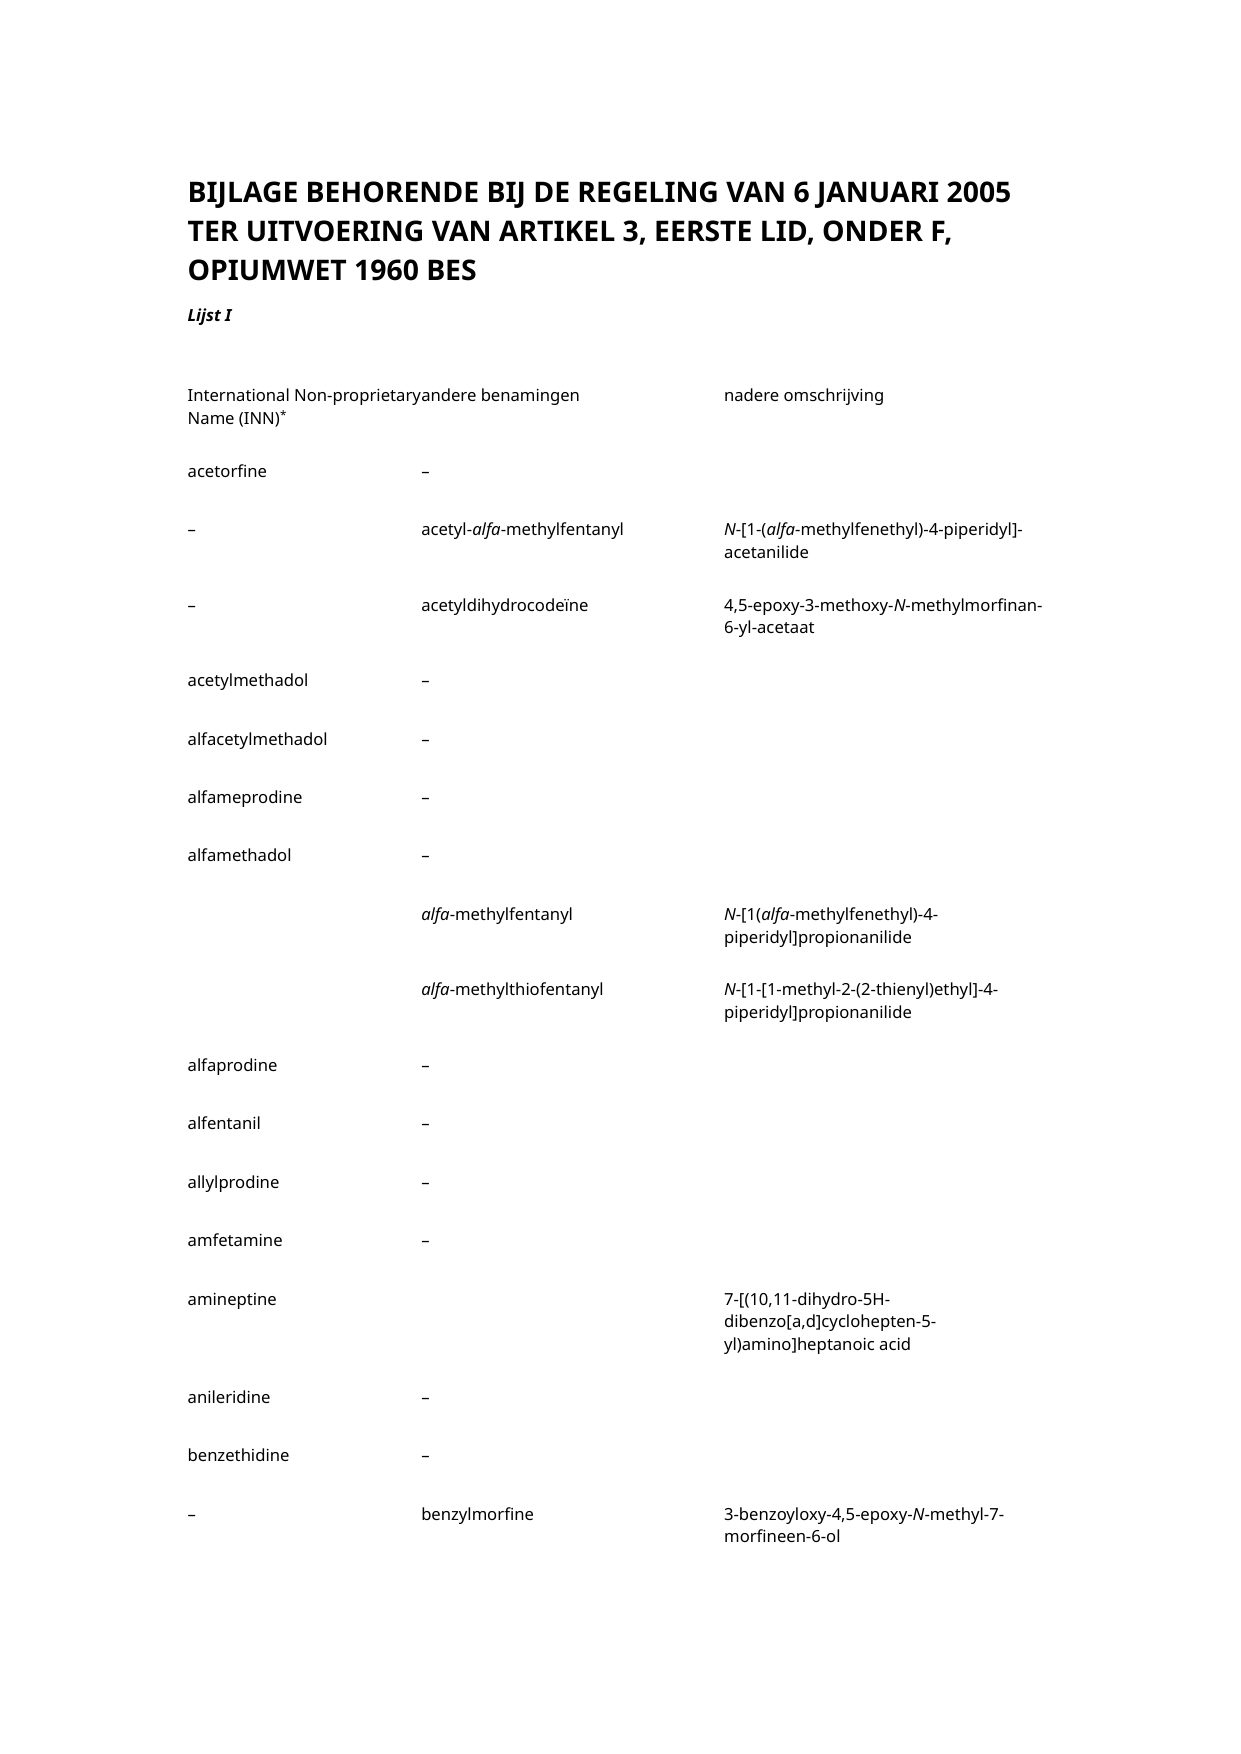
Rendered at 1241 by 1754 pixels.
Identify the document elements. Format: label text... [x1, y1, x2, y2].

table_cell [724, 1170, 1053, 1229]
table_cell [724, 786, 1053, 844]
table_cell alfaprodine [188, 1053, 421, 1112]
table_cell acetyldihydrocodeïne [421, 593, 724, 669]
table_cell N-[1(alfa-methylfenethyl)-4-piperidyl]propionanilide [724, 903, 1053, 978]
table_cell [724, 1229, 1053, 1287]
table_cell – [421, 1053, 724, 1112]
table_cell alfa-methylfentanyl [421, 903, 724, 978]
table_cell – [421, 727, 724, 786]
table_cell 3-benzoyloxy-4,5-epoxy-N-methyl-7-morfineen-6-ol [724, 1502, 1053, 1577]
subtitle BIJLAGE BEHORENDE BIJ DE REGELING VAN 6 JANUARI 2005 TER UITVOERING VAN ARTIKEL 3, EERSTE LID, ONDER F, OPIUMWET 1960 BES [187, 172, 1053, 288]
table_cell benzethidine [188, 1444, 421, 1502]
table_cell [724, 1112, 1053, 1170]
table_cell alfa-methylthiofentanyl [421, 978, 724, 1053]
table_cell – [421, 460, 724, 518]
table_cell 4,5-epoxy-3-methoxy-N-methylmorfinan-6-yl-acetaat [724, 593, 1053, 669]
table_cell alfameprodine [188, 786, 421, 844]
table_cell [724, 844, 1053, 902]
table_cell benzylmorfine [421, 1502, 724, 1577]
table_cell – [421, 1112, 724, 1170]
table_cell alfentanil [188, 1112, 421, 1170]
table_cell – [421, 669, 724, 727]
table_cell anileridine [188, 1385, 421, 1444]
table_cell 7-[(10,11-dihydro-5H-dibenzo[a,d]cyclohepten-5-yl)amino]heptanoic acid [724, 1287, 1053, 1385]
table_cell N-[1-(alfa-methylfenethyl)-4-piperidyl]-acetanilide [724, 518, 1053, 593]
table_cell [724, 669, 1053, 727]
table_cell allylprodine [188, 1170, 421, 1229]
table_cell [724, 1053, 1053, 1112]
table_cell [724, 1385, 1053, 1444]
table_cell – [188, 518, 421, 593]
table_cell [724, 460, 1053, 518]
table_cell [421, 1287, 724, 1385]
table_header International Non-proprietary Name (INN)* [188, 384, 421, 459]
table_cell [724, 727, 1053, 786]
table_cell acetorfine [188, 460, 421, 518]
text Lijst I [187, 303, 1053, 326]
table_cell – [421, 844, 724, 902]
table_header andere benamingen [421, 384, 724, 459]
table_cell amineptine [188, 1287, 421, 1385]
table_cell – [421, 1229, 724, 1287]
table_cell – [421, 1444, 724, 1502]
table_cell alfamethadol [188, 844, 421, 902]
table_header nadere omschrijving [724, 384, 1053, 459]
table_cell – [421, 786, 724, 844]
table_cell alfacetylmethadol [188, 727, 421, 786]
table_cell – [188, 1502, 421, 1577]
table_cell [724, 1444, 1053, 1502]
table_cell acetyl-alfa-methylfentanyl [421, 518, 724, 593]
table_cell – [188, 593, 421, 669]
table_cell acetylmethadol [188, 669, 421, 727]
table_cell – [421, 1385, 724, 1444]
table_cell N-[1-[1-methyl-2-(2-thienyl)ethyl]-4-piperidyl]propionanilide [724, 978, 1053, 1053]
table_cell [188, 903, 421, 978]
table_cell – [421, 1170, 724, 1229]
table_cell [188, 978, 421, 1053]
table_cell amfetamine [188, 1229, 421, 1287]
